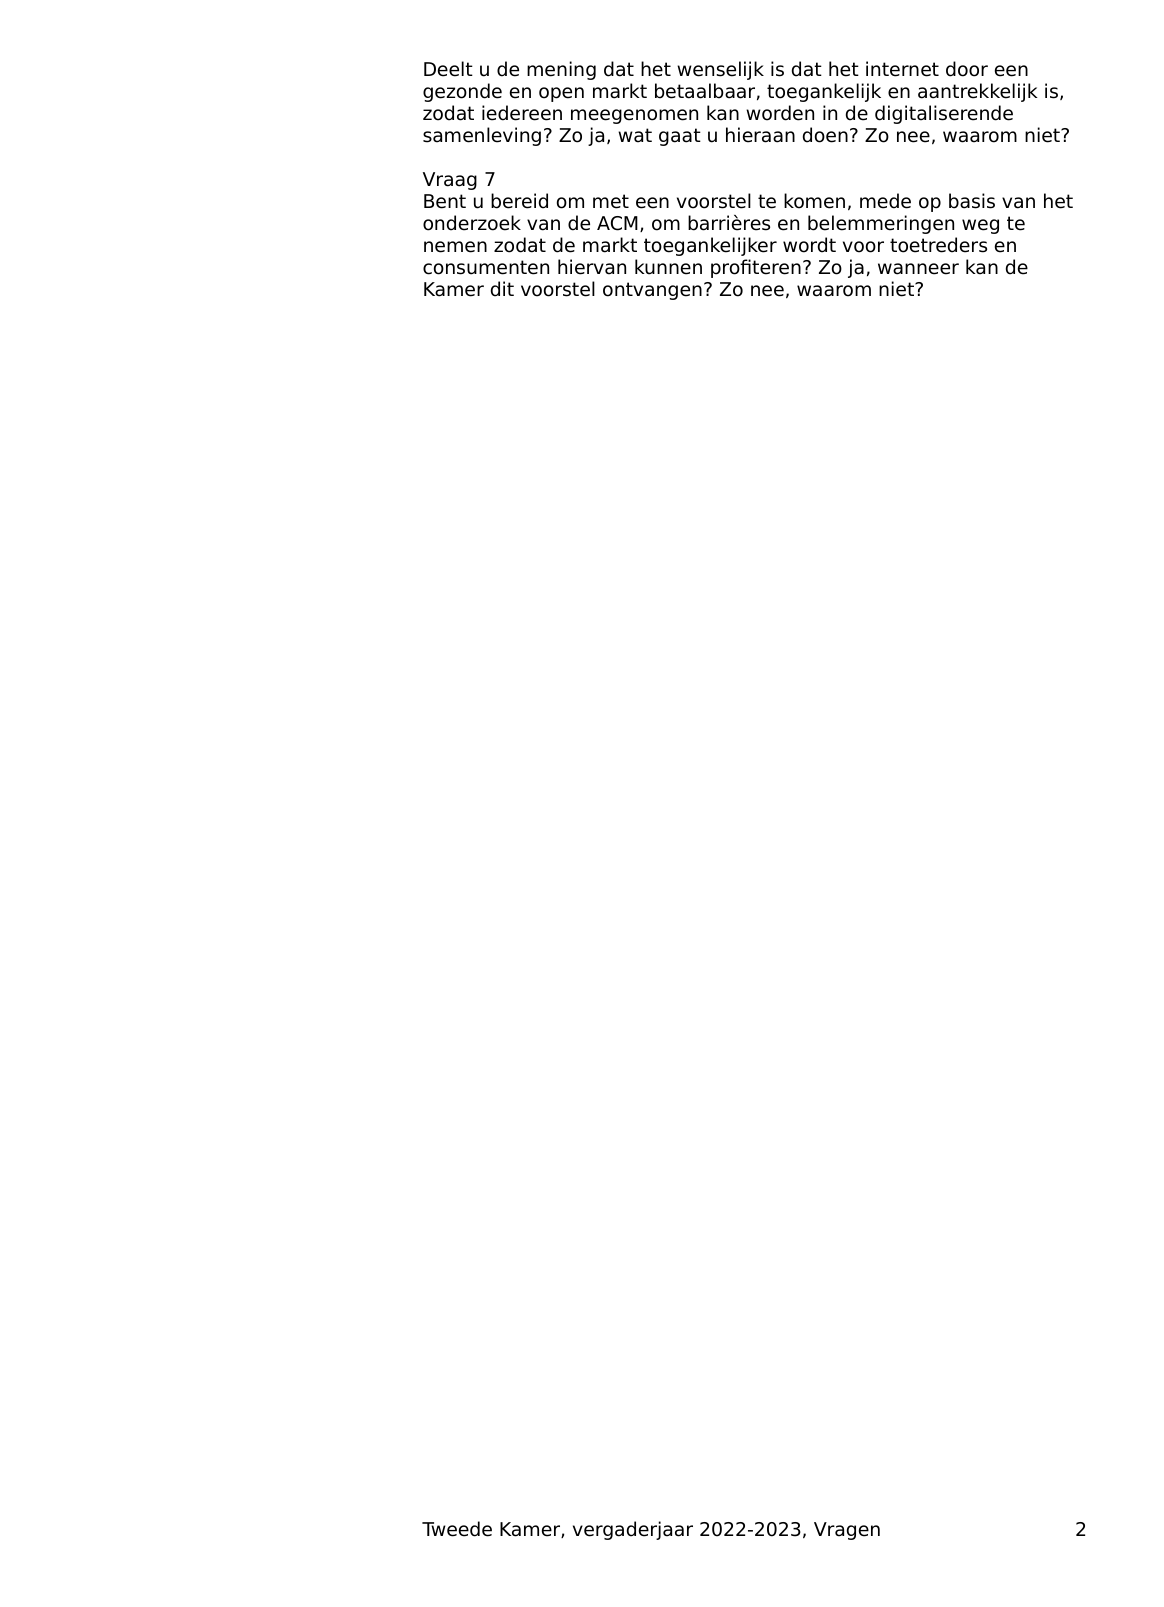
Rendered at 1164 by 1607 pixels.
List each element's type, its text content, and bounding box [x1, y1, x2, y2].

text Vraag 7 [422, 169, 1087, 191]
text Deelt u de mening dat het wenselijk is dat het internet door een gezonde en open markt betaalbaar, toegankelijk en aantrekkelijk is, zodat iedereen meegenomen kan worden in de digitaliserende samenleving? Zo ja, wat gaat u hieraan doen? Zo nee, waarom niet? [422, 59, 1087, 147]
text Bent u bereid om met een voorstel te komen, mede op basis van het onderzoek van de ACM, om barrières en belemmeringen weg te nemen zodat de markt toegankelijker wordt voor toetreders en consumenten hiervan kunnen profiteren? Zo ja, wanneer kan de Kamer dit voorstel ontvangen? Zo nee, waarom niet? [422, 191, 1087, 301]
